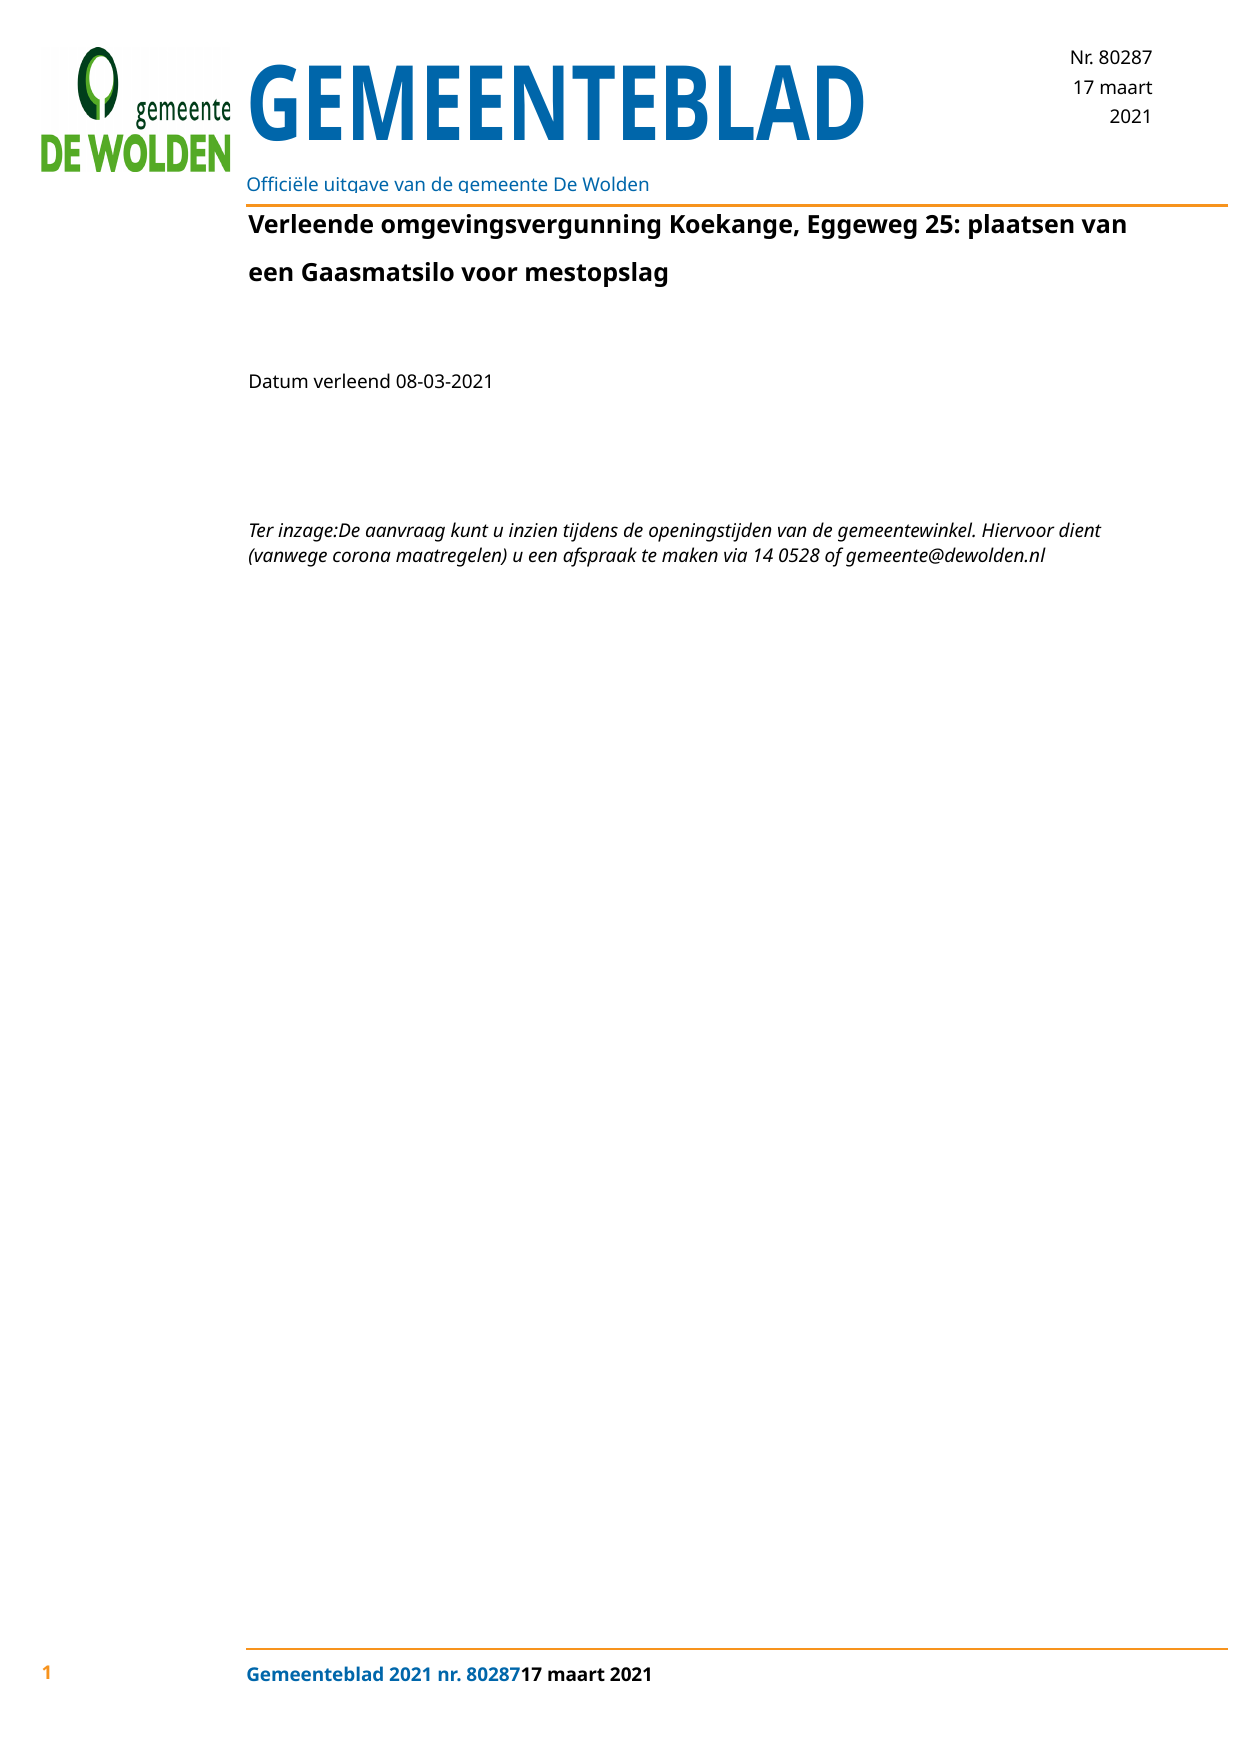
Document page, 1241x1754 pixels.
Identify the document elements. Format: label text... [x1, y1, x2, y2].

text Verleende omgevingsvergunning Koekange, Eggeweg 25: plaatsen van een Gaasmatsilo voor mestopslag [248, 207, 1152, 288]
text Ter inzage:De aanvraag kunt u inzien tijdens de openingstijden van de gemeentewinkel. Hiervoor dient (vanwege corona maatregelen) u een afspraak te maken via 14 0528 of gemeente@dewolden.nl [248, 517, 1152, 568]
picture [41, 47, 231, 172]
text Datum verleend 08-03-2021 [248, 368, 1152, 394]
